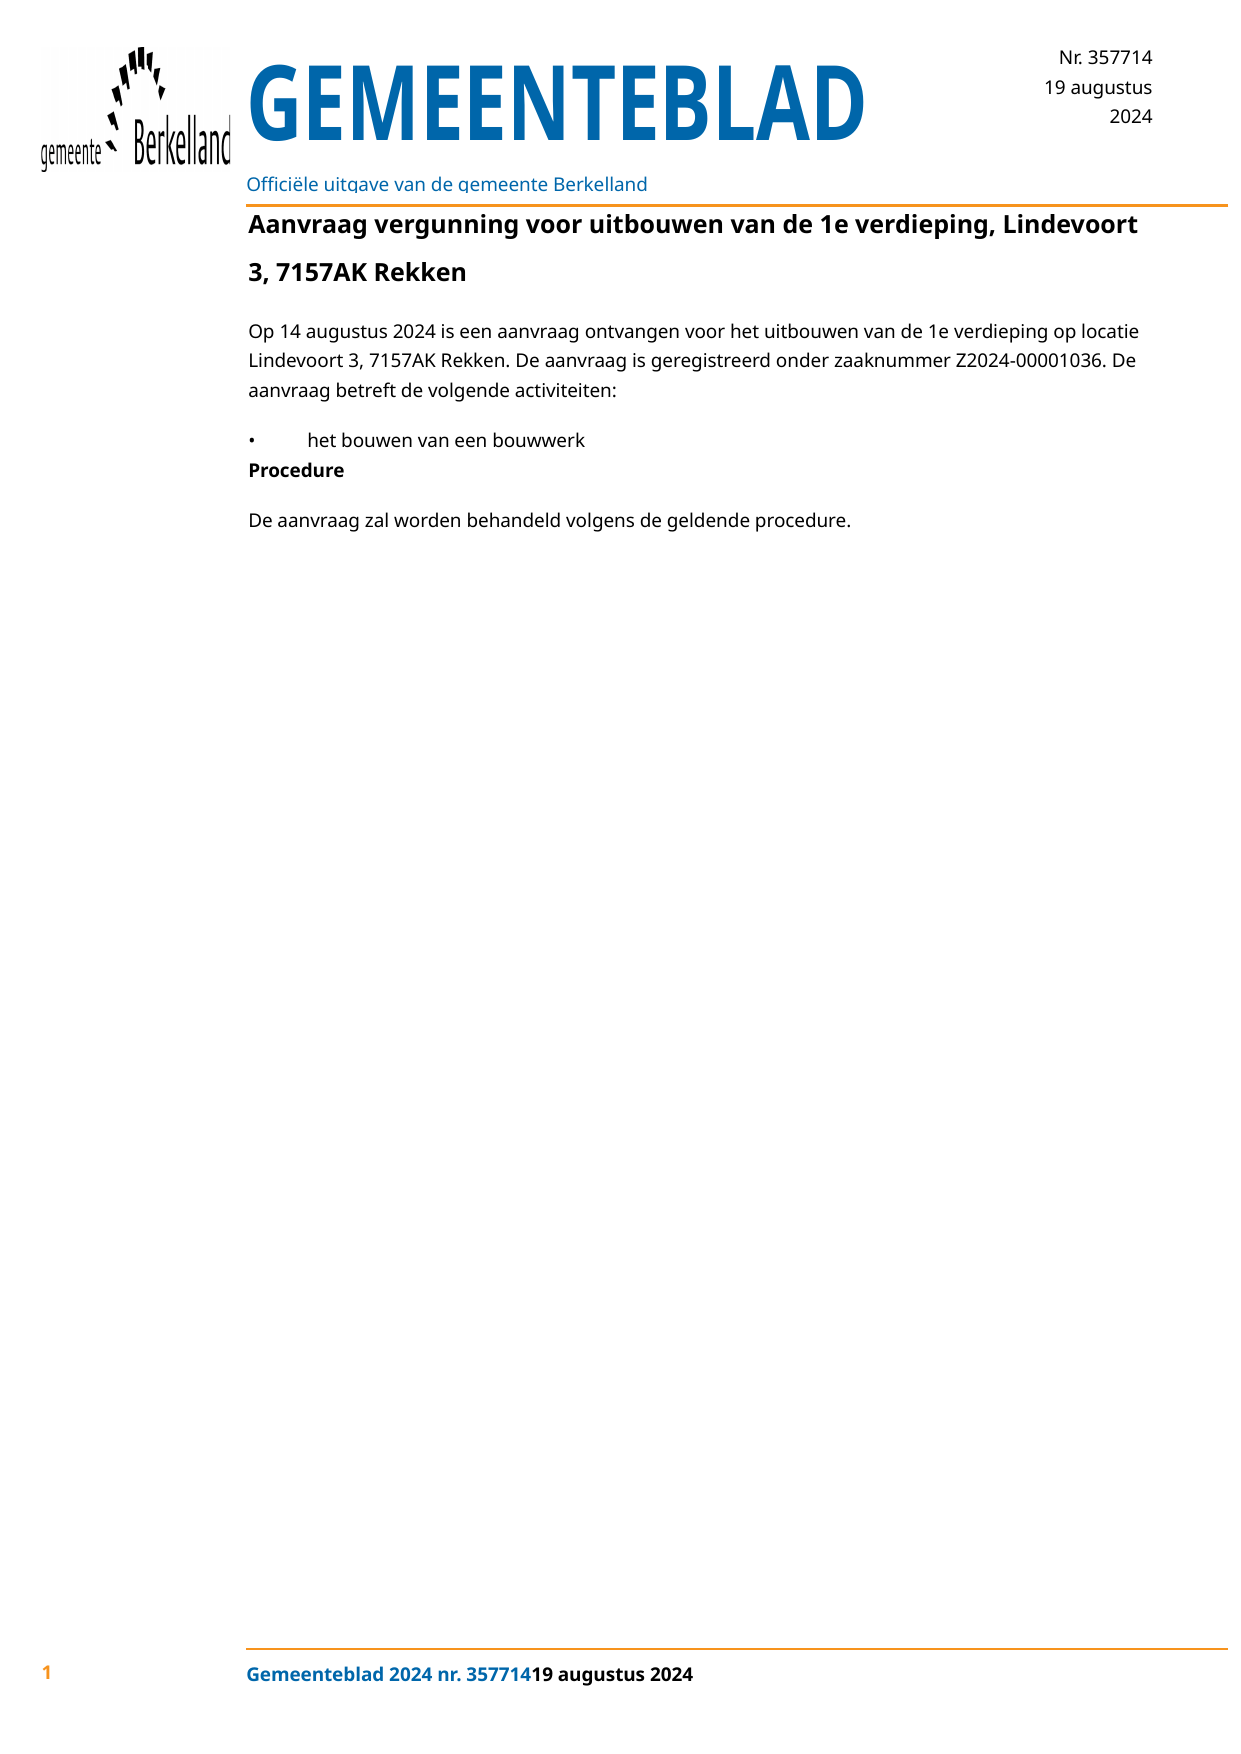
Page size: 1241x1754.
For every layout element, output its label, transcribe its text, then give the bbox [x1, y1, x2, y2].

text De aanvraag zal worden behandeld volgens de geldende procedure. [248, 507, 1152, 533]
list het bouwen van een bouwwerk [248, 427, 1152, 453]
text Op 14 augustus 2024 is een aanvraag ontvangen voor het uitbouwen van de 1e verdieping op locatie Lindevoort 3, 7157AK Rekken. De aanvraag is geregistreerd onder zaaknummer Z2024-00001036. De aanvraag betreft de volgende activiteiten: [248, 318, 1152, 403]
text Procedure [248, 457, 1152, 483]
text Aanvraag vergunning voor uitbouwen van de 1e verdieping, Lindevoort 3, 7157AK Rekken [248, 207, 1152, 288]
picture [41, 47, 231, 172]
